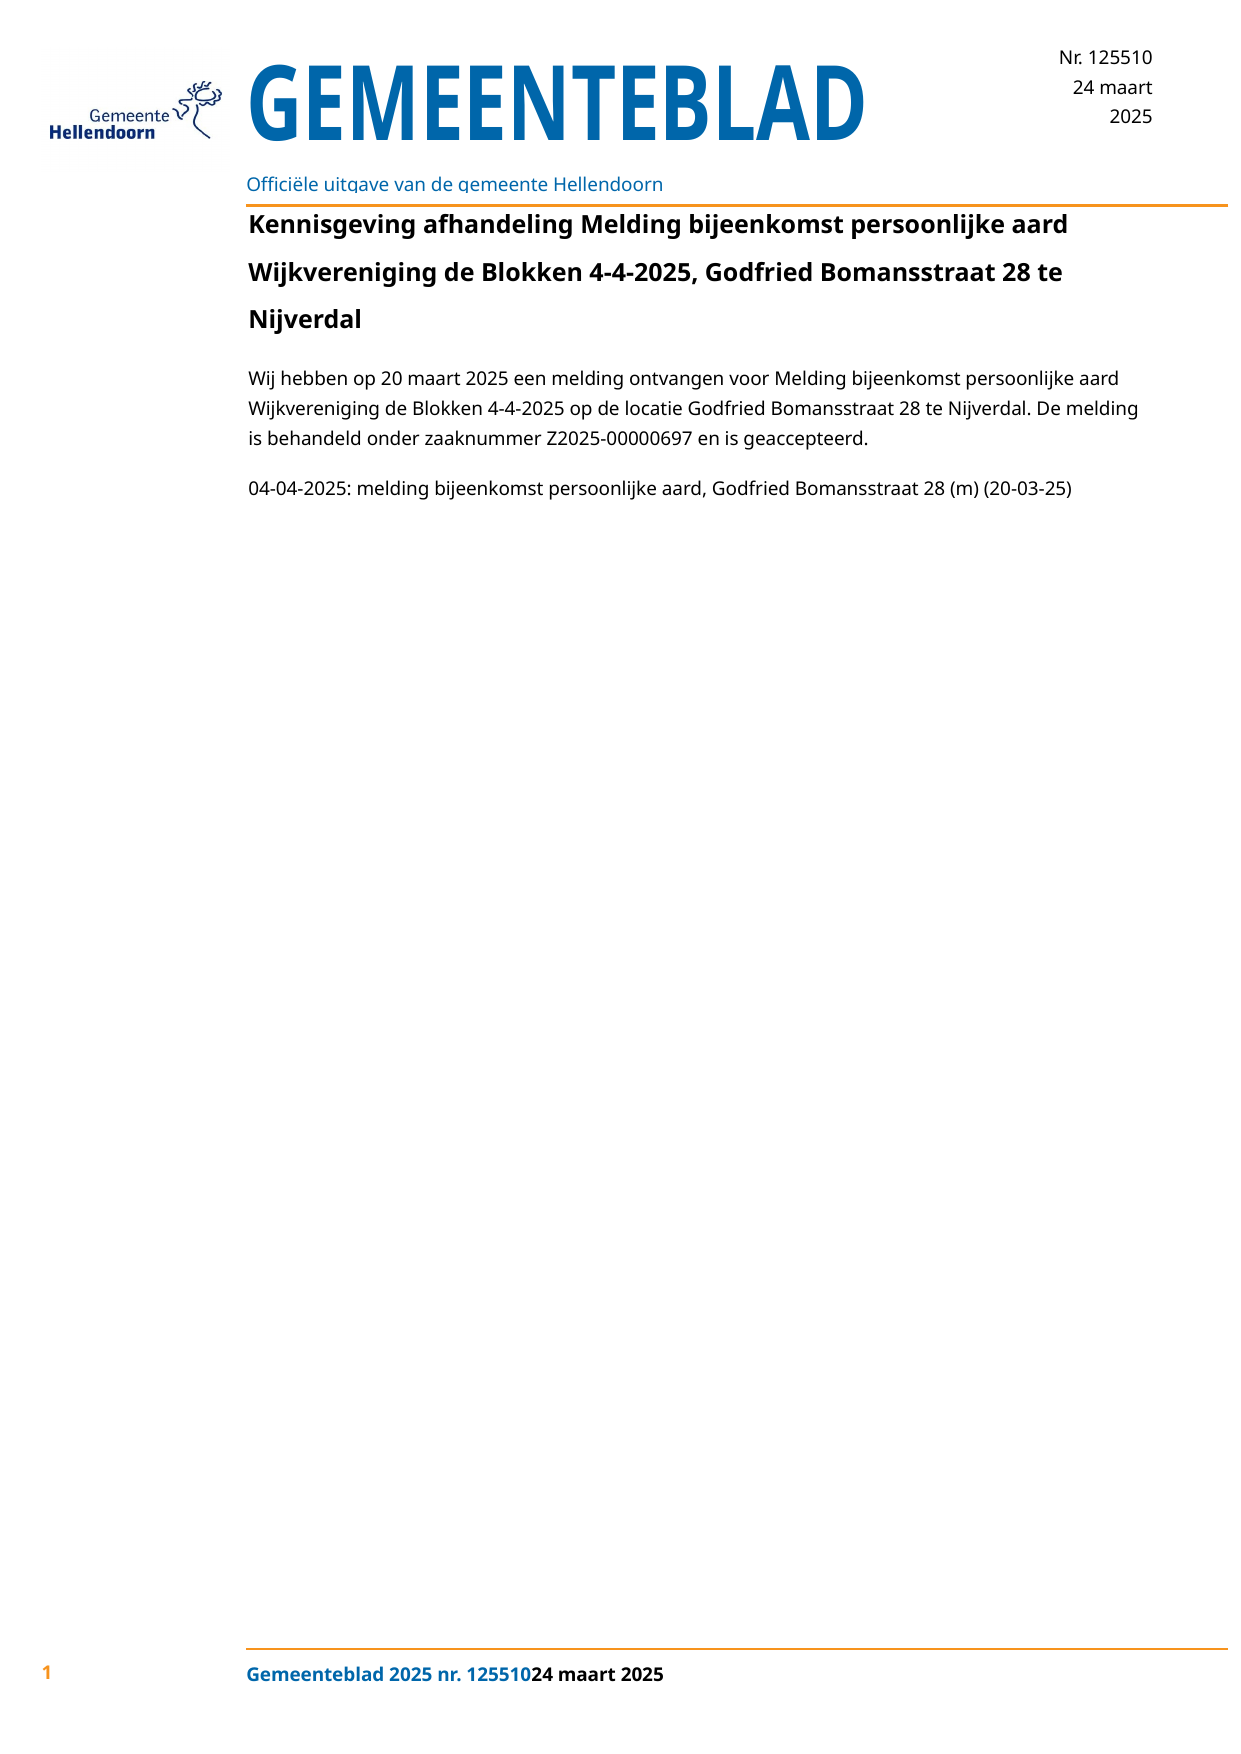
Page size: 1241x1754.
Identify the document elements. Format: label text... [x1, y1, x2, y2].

picture [41, 47, 231, 172]
text 04-04-2025: melding bijeenkomst persoonlijke aard, Godfried Bomansstraat 28 (m) (20-03-25) [248, 475, 1152, 501]
text Wij hebben op 20 maart 2025 een melding ontvangen voor Melding bijeenkomst persoonlijke aard Wijkvereniging de Blokken 4-4-2025 op de locatie Godfried Bomansstraat 28 te Nijverdal. De melding is behandeld onder zaaknummer Z2025-00000697 en is geaccepteerd. [248, 366, 1152, 450]
text Kennisgeving afhandeling Melding bijeenkomst persoonlijke aard Wijkvereniging de Blokken 4-4-2025, Godfried Bomansstraat 28 te Nijverdal [248, 207, 1152, 336]
